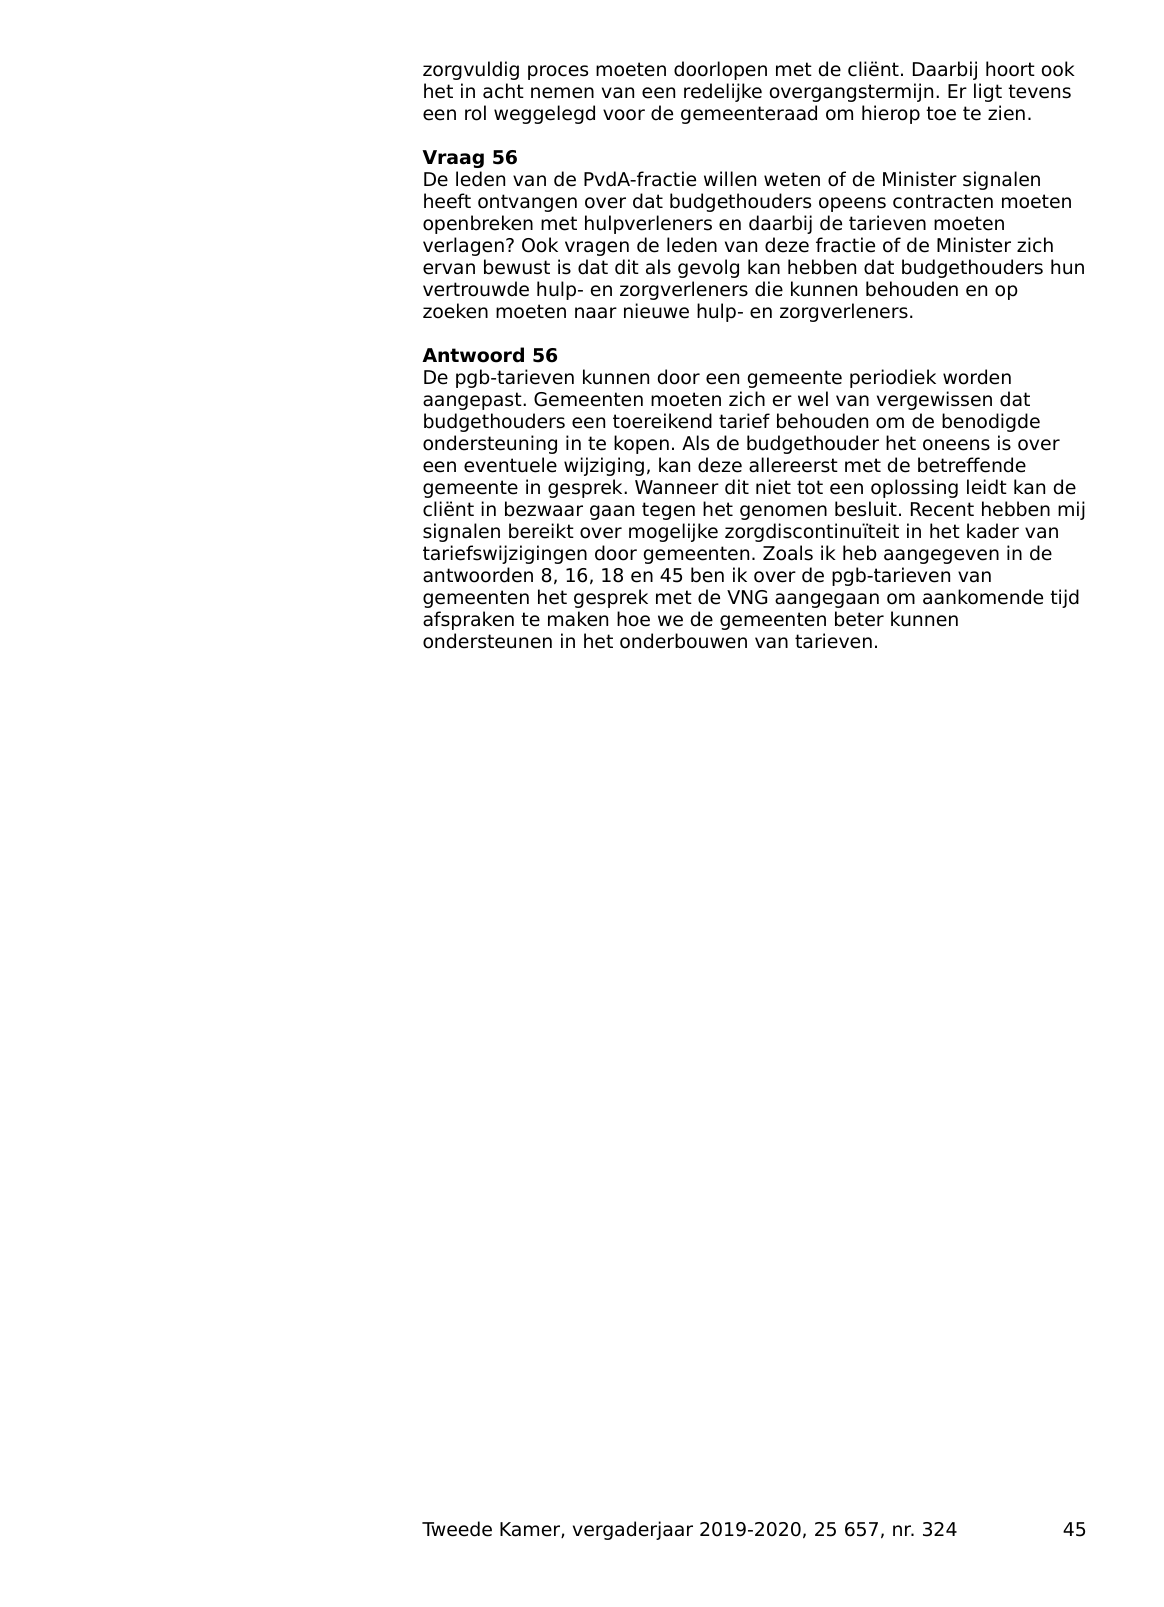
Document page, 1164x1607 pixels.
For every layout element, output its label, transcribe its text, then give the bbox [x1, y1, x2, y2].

text De pgb-tarieven kunnen door een gemeente periodiek worden aangepast. Gemeenten moeten zich er wel van vergewissen dat budgethouders een toereikend tarief behouden om de benodigde ondersteuning in te kopen. Als de budgethouder het oneens is over een eventuele wijziging, kan deze allereerst met de betreffende gemeente in gesprek. Wanneer dit niet tot een oplossing leidt kan de cliënt in bezwaar gaan tegen het genomen besluit. Recent hebben mij signalen bereikt over mogelijke zorgdiscontinuïteit in het kader van tariefswijzigingen door gemeenten. Zoals ik heb aangegeven in de antwoorden 8, 16, 18 en 45 ben ik over de pgb-tarieven van gemeenten het gesprek met de VNG aangegaan om aankomende tijd afspraken te maken hoe we de gemeenten beter kunnen ondersteunen in het onderbouwen van tarieven. [422, 367, 1087, 653]
text De leden van de PvdA-fractie willen weten of de Minister signalen heeft ontvangen over dat budgethouders opeens contracten moeten openbreken met hulpverleners en daarbij de tarieven moeten verlagen? Ook vragen de leden van deze fractie of de Minister zich ervan bewust is dat dit als gevolg kan hebben dat budgethouders hun vertrouwde hulp- en zorgverleners die kunnen behouden en op zoeken moeten naar nieuwe hulp- en zorgverleners. [422, 169, 1087, 323]
subtitle Antwoord 56 [422, 345, 1087, 367]
subtitle Vraag 56 [422, 147, 1087, 169]
text zorgvuldig proces moeten doorlopen met de cliënt. Daarbij hoort ook het in acht nemen van een redelijke overgangstermijn. Er ligt tevens een rol weggelegd voor de gemeenteraad om hierop toe te zien. [422, 59, 1087, 125]
